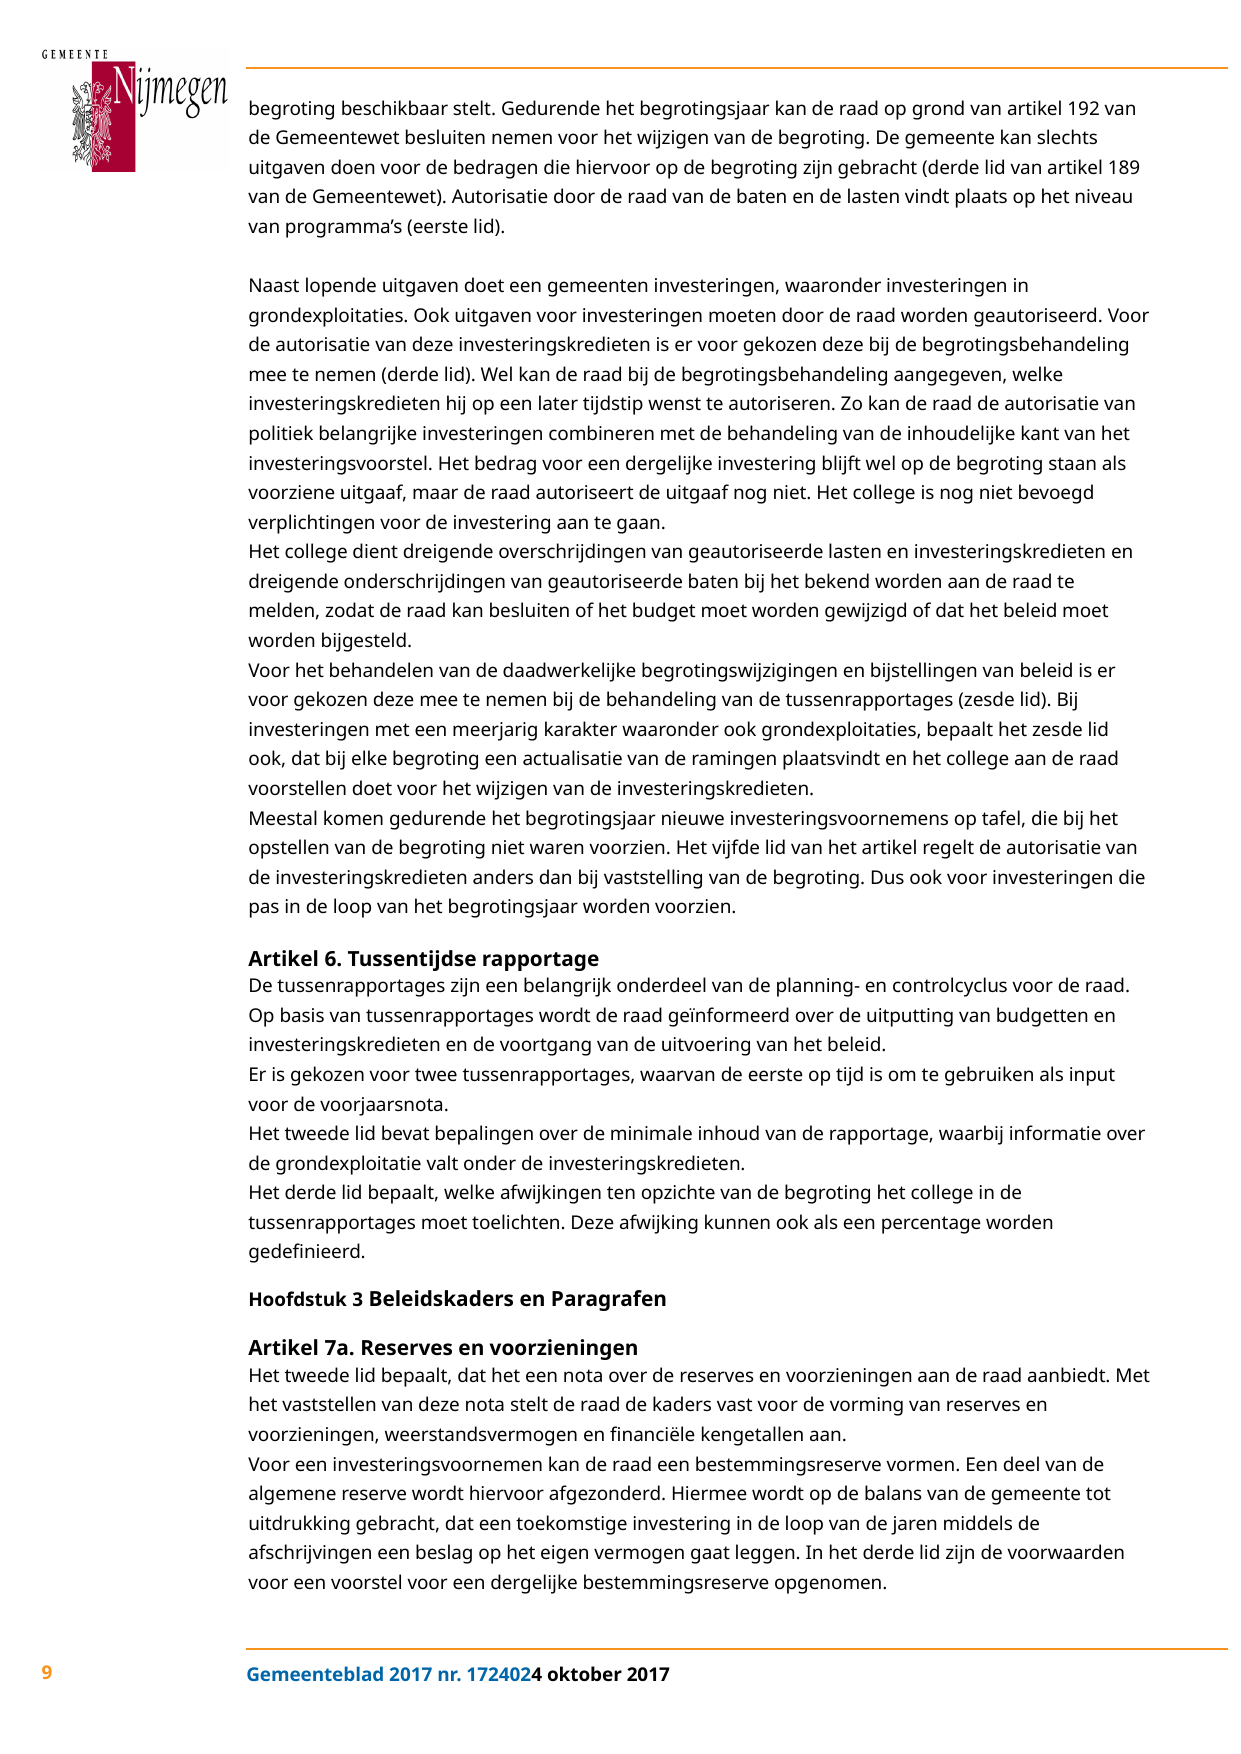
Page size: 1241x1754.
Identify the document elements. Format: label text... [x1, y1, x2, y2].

text Artikel 6. Tussentijdse rapportage [248, 944, 1152, 972]
text Het tweede lid bevat bepalingen over de minimale inhoud van de rapportage, waarbij informatie over de grondexploitatie valt onder de investeringskredieten. [248, 1120, 1152, 1176]
text De tussenrapportages zijn een belangrijk onderdeel van de planning- en controlcyclus voor de raad. Op basis van tussenrapportages wordt de raad geïnformeerd over de uitputting van budgetten en investeringskredieten en de voortgang van de uitvoering van het beleid. [248, 972, 1152, 1057]
text Artikel 7a. Reserves en voorzieningen [248, 1333, 1152, 1362]
picture [41, 47, 231, 172]
text Er is gekozen voor twee tussenrapportages, waarvan de eerste op tijd is om te gebruiken als input voor de voorjaarsnota. [248, 1061, 1152, 1116]
text begroting beschikbaar stelt. Gedurende het begrotingsjaar kan de raad op grond van artikel 192 van de Gemeentewet besluiten nemen voor het wijzigen van de begroting. De gemeente kan slechts uitgaven doen voor de bedragen die hiervoor op de begroting zijn gebracht (derde lid van artikel 189 van de Gemeentewet). Autorisatie door de raad van de baten en de lasten vindt plaats op het niveau van programma’s (eerste lid). [248, 95, 1152, 239]
text Het college dient dreigende overschrijdingen van geautoriseerde lasten en investeringskredieten en dreigende onderschrijdingen van geautoriseerde baten bij het bekend worden aan de raad te melden, zodat de raad kan besluiten of het budget moet worden gewijzigd of dat het beleid moet worden bijgesteld. [248, 538, 1152, 653]
text Het tweede lid bepaalt, dat het een nota over de reserves en voorzieningen aan de raad aanbiedt. Met het vaststellen van deze nota stelt de raad de kaders vast voor de vorming van reserves en voorzieningen, weerstandsvermogen en financiële kengetallen aan. [248, 1362, 1152, 1447]
text Voor een investeringsvoornemen kan de raad een bestemmingsreserve vormen. Een deel van de algemene reserve wordt hiervoor afgezonderd. Hiermee wordt op de balans van de gemeente tot uitdrukking gebracht, dat een toekomstige investering in de loop van de jaren middels de afschrijvingen een beslag op het eigen vermogen gaat leggen. In het derde lid zijn de voorwaarden voor een voorstel voor een dergelijke bestemmingsreserve opgenomen. [248, 1451, 1152, 1595]
text Naast lopende uitgaven doet een gemeenten investeringen, waaronder investeringen in grondexploitaties. Ook uitgaven voor investeringen moeten door de raad worden geautoriseerd. Voor de autorisatie van deze investeringskredieten is er voor gekozen deze bij de begrotingsbehandeling mee te nemen (derde lid). Wel kan de raad bij de begrotingsbehandeling aangegeven, welke investeringskredieten hij op een later tijdstip wenst te autoriseren. Zo kan de raad de autorisatie van politiek belangrijke investeringen combineren met de behandeling van de inhoudelijke kant van het investeringsvoorstel. Het bedrag voor een dergelijke investering blijft wel op de begroting staan als voorziene uitgaaf, maar de raad autoriseert de uitgaaf nog niet. Het college is nog niet bevoegd verplichtingen voor de investering aan te gaan. [248, 272, 1152, 535]
text Het derde lid bepaalt, welke afwijkingen ten opzichte van de begroting het college in de tussenrapportages moet toelichten. Deze afwijking kunnen ook als een percentage worden gedefinieerd. [248, 1179, 1152, 1264]
text Hoofdstuk 3 Beleidskaders en Paragrafen [248, 1284, 1152, 1313]
text Voor het behandelen van de daadwerkelijke begrotingswijzigingen en bijstellingen van beleid is er voor gekozen deze mee te nemen bij de behandeling van de tussenrapportages (zesde lid). Bij investeringen met een meerjarig karakter waaronder ook grondexploitaties, bepaalt het zesde lid ook, dat bij elke begroting een actualisatie van de ramingen plaatsvindt en het college aan de raad voorstellen doet voor het wijzigen van de investeringskredieten. [248, 657, 1152, 801]
text Meestal komen gedurende het begrotingsjaar nieuwe investeringsvoornemens op tafel, die bij het opstellen van de begroting niet waren voorzien. Het vijfde lid van het artikel regelt de autorisatie van de investeringskredieten anders dan bij vaststelling van de begroting. Dus ook voor investeringen die pas in de loop van het begrotingsjaar worden voorzien. [248, 805, 1152, 919]
